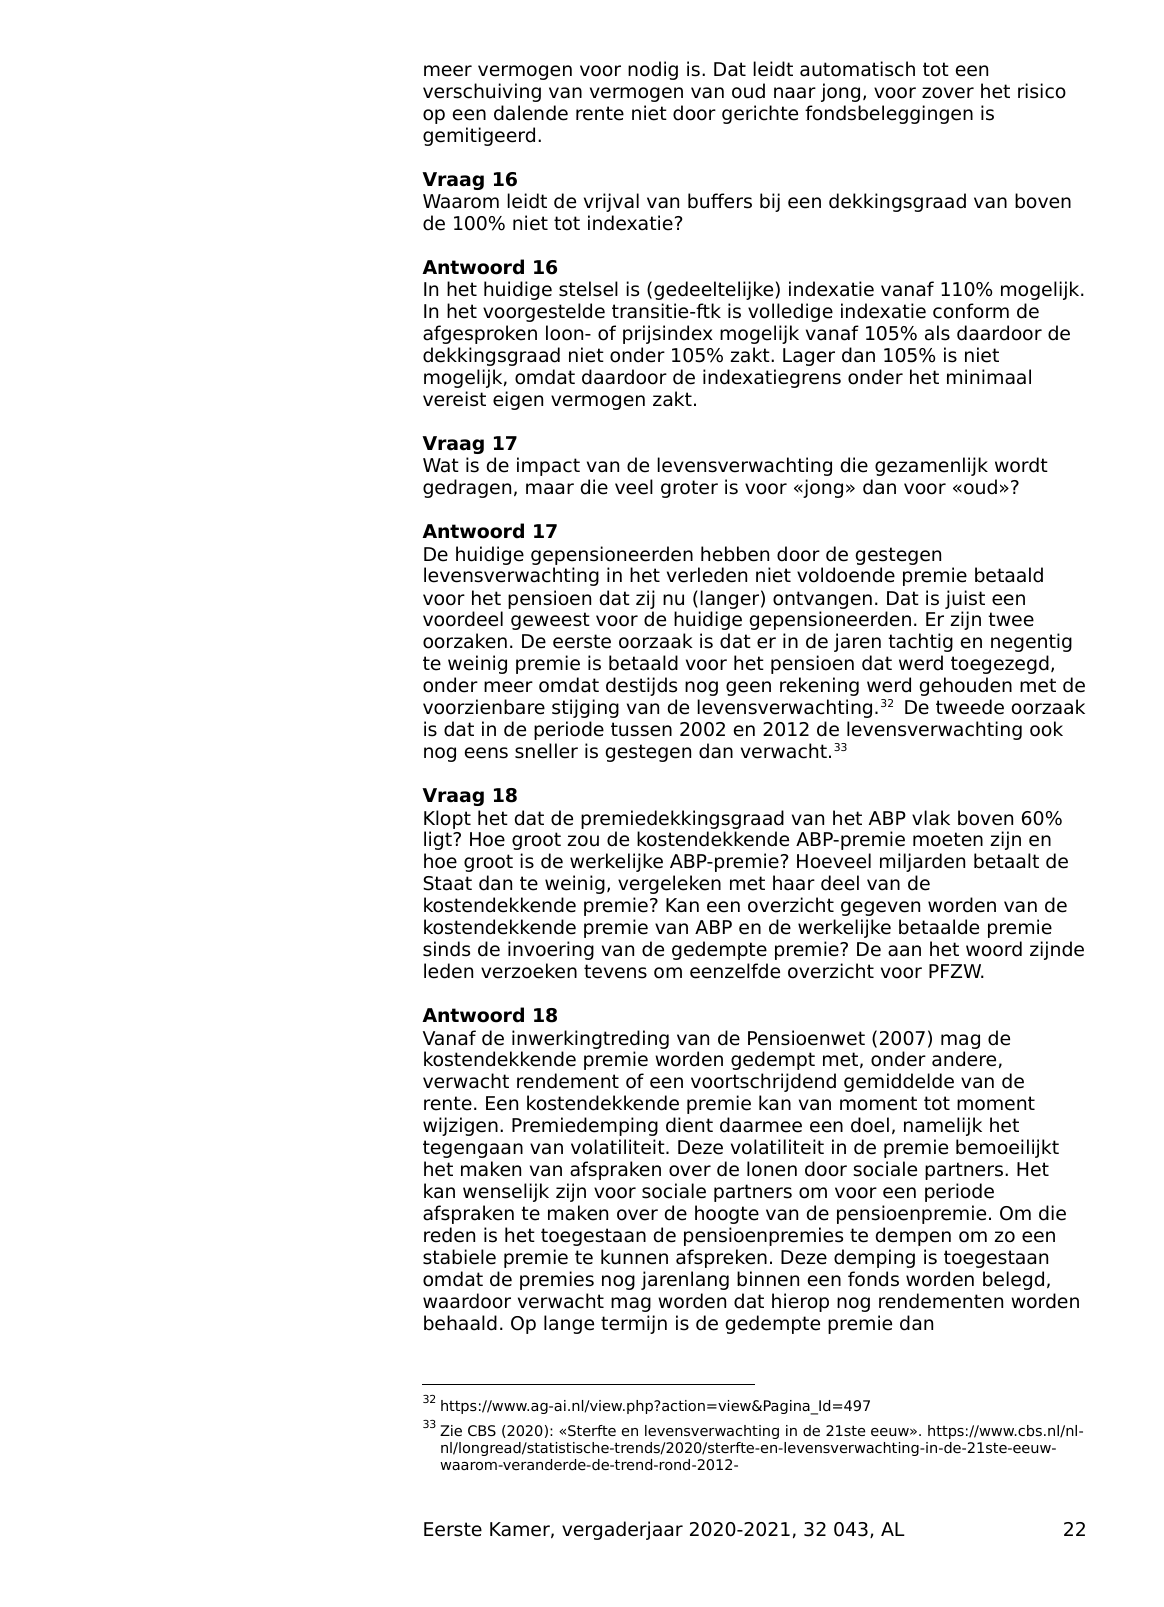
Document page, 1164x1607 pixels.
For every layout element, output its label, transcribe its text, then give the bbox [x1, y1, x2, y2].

text Klopt het dat de premiedekkingsgraad van het ABP vlak boven 60% ligt? Hoe groot zou de kostendekkende ABP-premie moeten zijn en hoe groot is de werkelijke ABP-premie? Hoeveel miljarden betaalt de Staat dan te weinig, vergeleken met haar deel van de kostendekkende premie? Kan een overzicht gegeven worden van de kostendekkende premie van ABP en de werkelijke betaalde premie sinds de invoering van de gedempte premie? De aan het woord zijnde leden verzoeken tevens om eenzelfde overzicht voor PFZW. [422, 807, 1087, 983]
text Antwoord 17 [422, 521, 1087, 543]
text Vraag 16 [422, 169, 1087, 191]
text Antwoord 16 [422, 257, 1087, 279]
text https://www.ag-ai.nl/view.php?action=view&Pagina_Id=497 [422, 1393, 1087, 1416]
text Vraag 18 [422, 785, 1087, 807]
text meer vermogen voor nodig is. Dat leidt automatisch tot een verschuiving van vermogen van oud naar jong, voor zover het risico op een dalende rente niet door gerichte fondsbeleggingen is gemitigeerd. [422, 59, 1087, 147]
text Vanaf de inwerkingtreding van de Pensioenwet (2007) mag de kostendekkende premie worden gedempt met, onder andere, verwacht rendement of een voortschrijdend gemiddelde van de rente. Een kostendekkende premie kan van moment tot moment wijzigen. Premiedemping dient daarmee een doel, namelijk het tegengaan van volatiliteit. Deze volatiliteit in de premie bemoeilijkt het maken van afspraken over de lonen door sociale partners. Het kan wenselijk zijn voor sociale partners om voor een periode afspraken te maken over de hoogte van de pensioenpremie. Om die reden is het toegestaan de pensioenpremies te dempen om zo een stabiele premie te kunnen afspreken. Deze demping is toegestaan omdat de premies nog jarenlang binnen een fonds worden belegd, waardoor verwacht mag worden dat hierop nog rendementen worden behaald. Op lange termijn is de gedempte premie dan [422, 1027, 1087, 1335]
text Zie CBS (2020): «Sterfte en levensverwachting in de 21ste eeuw». https://www.cbs.nl/nl-nl/longread/statistische-trends/2020/sterfte-en-levensverwachting-in-de-21ste-eeuw-waarom-veranderde-de-trend-rond-2012- [422, 1418, 1087, 1474]
text Vraag 17 [422, 433, 1087, 455]
text Waarom leidt de vrijval van buffers bij een dekkingsgraad van boven de 100% niet tot indexatie? [422, 191, 1087, 235]
text Wat is de impact van de levensverwachting die gezamenlijk wordt gedragen, maar die veel groter is voor «jong» dan voor «oud»? [422, 455, 1087, 499]
text Antwoord 18 [422, 1005, 1087, 1027]
text In het huidige stelsel is (gedeeltelijke) indexatie vanaf 110% mogelijk. In het voorgestelde transitie-ftk is volledige indexatie conform de afgesproken loon- of prijsindex mogelijk vanaf 105% als daardoor de dekkingsgraad niet onder 105% zakt. Lager dan 105% is niet mogelijk, omdat daardoor de indexatiegrens onder het minimaal vereist eigen vermogen zakt. [422, 279, 1087, 411]
text De huidige gepensioneerden hebben door de gestegen levensverwachting in het verleden niet voldoende premie betaald voor het pensioen dat zij nu (langer) ontvangen. Dat is juist een voordeel geweest voor de huidige gepensioneerden. Er zijn twee oorzaken. De eerste oorzaak is dat er in de jaren tachtig en negentig te weinig premie is betaald voor het pensioen dat werd toegezegd, onder meer omdat destijds nog geen rekening werd gehouden met de voorzienbare stijging van de levensverwachting. De tweede oorzaak is dat in de periode tussen 2002 en 2012 de levensverwachting ook nog eens sneller is gestegen dan verwacht. [422, 543, 1087, 763]
